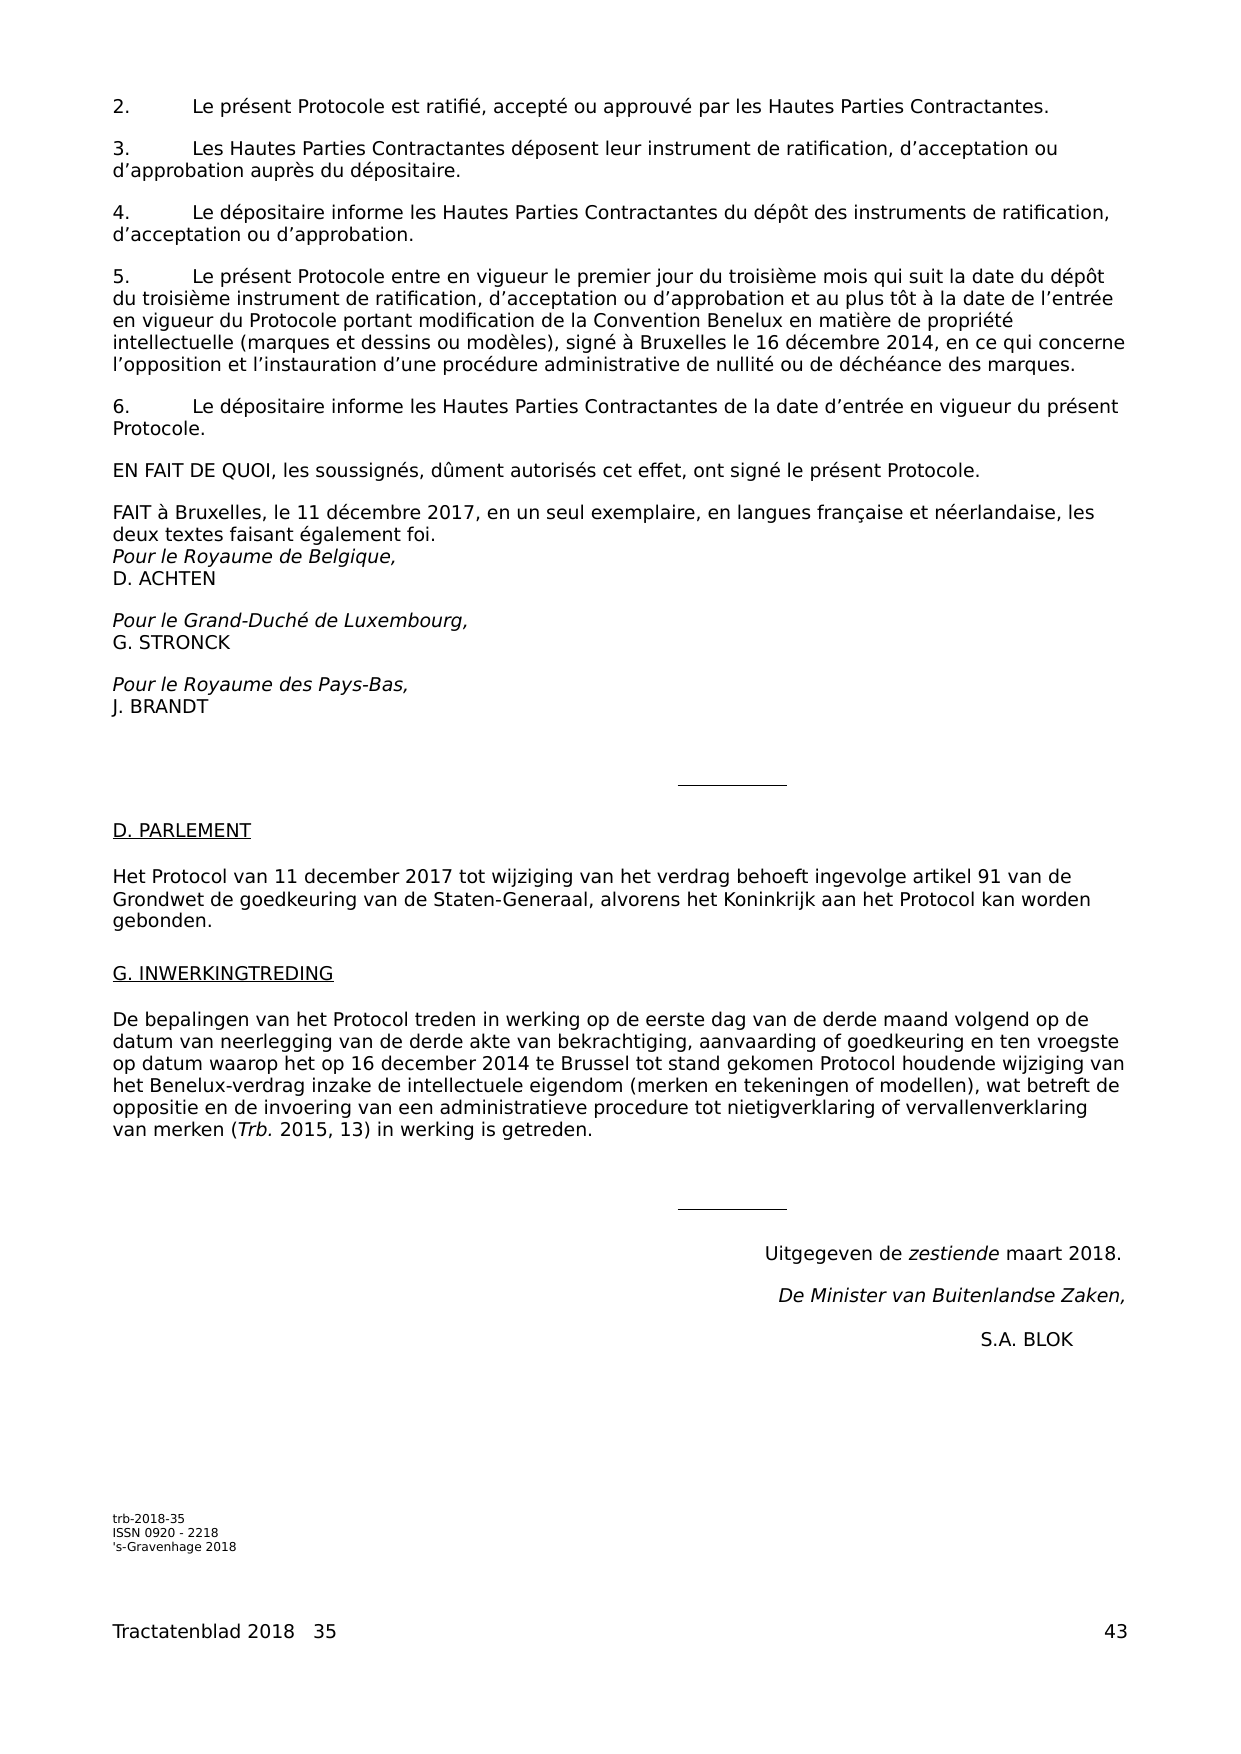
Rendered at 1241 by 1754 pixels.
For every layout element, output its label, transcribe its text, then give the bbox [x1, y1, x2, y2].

text 4. Le dépositaire informe les Hautes Parties Contractantes du dépôt des instruments de ratification, d’acceptation ou d’approbation. [112, 202, 1128, 246]
text Pour le Royaume des Pays-Bas, J. BRANDT [112, 673, 1128, 717]
text 2. Le présent Protocole est ratifié, accepté ou approuvé par les Hautes Parties Contractantes. [112, 96, 1128, 118]
text ISSN 0920 - 2218 [112, 1526, 346, 1540]
text 3. Les Hautes Parties Contractantes déposent leur instrument de ratification, d’acceptation ou d’approbation auprès du dépositaire. [112, 138, 1128, 182]
text De Minister van Buitenlandse Zaken, S.A. BLOK [112, 1285, 1128, 1351]
text 5. Le présent Protocole entre en vigueur le premier jour du troisième mois qui suit la date du dépôt du troisième instrument de ratification, d’acceptation ou d’approbation et au plus tôt à la date de l’entrée en vigueur du Protocole portant modification de la Convention Benelux en matière de propriété intellectuelle (marques et dessins ou modèles), signé à Bruxelles le 16 décembre 2014, en ce qui concerne l’opposition et l’instauration d’une procédure administrative de nullité ou de déchéance des marques. [112, 266, 1128, 376]
text EN FAIT DE QUOI, les soussignés, dûment autorisés cet effet, ont signé le présent Protocole. [112, 460, 1128, 482]
text FAIT à Bruxelles, le 11 décembre 2017, en un seul exemplaire, en langues française et néerlandaise, les deux textes faisant également foi. [112, 502, 1128, 546]
text trb-2018-35 [112, 1512, 346, 1526]
text Pour le Grand-Duché de Luxembourg, G. STRONCK [112, 609, 1128, 653]
text Het Protocol van 11 december 2017 tot wijziging van het verdrag behoeft ingevolge artikel 91 van de Grondwet de goedkeuring van de Staten-Generaal, alvorens het Koninkrijk aan het Protocol kan worden gebonden. [112, 866, 1128, 932]
text 6. Le dépositaire informe les Hautes Parties Contractantes de la date d’entrée en vigueur du présent Protocole. [112, 396, 1128, 440]
text Pour le Royaume de Belgique, D. ACHTEN [112, 546, 1128, 589]
subtitle G. INWERKINGTREDING [112, 962, 1128, 984]
subtitle D. PARLEMENT [112, 819, 1128, 841]
text 's-Gravenhage 2018 [112, 1540, 346, 1554]
text Uitgegeven de zestiende maart 2018. [112, 1243, 1128, 1265]
text De bepalingen van het Protocol treden in werking op de eerste dag van de derde maand volgend op de datum van neerlegging van de derde akte van bekrachtiging, aanvaarding of goedkeuring en ten vroegste op datum waarop het op 16 december 2014 te Brussel tot stand gekomen Protocol houdende wijziging van het Benelux-verdrag inzake de intellectuele eigendom (merken en tekeningen of modellen), wat betreft de oppositie en de invoering van een administratieve procedure tot nietigverklaring of vervallenverklaring van merken (Trb. 2015, 13) in werking is getreden. [112, 1009, 1128, 1141]
